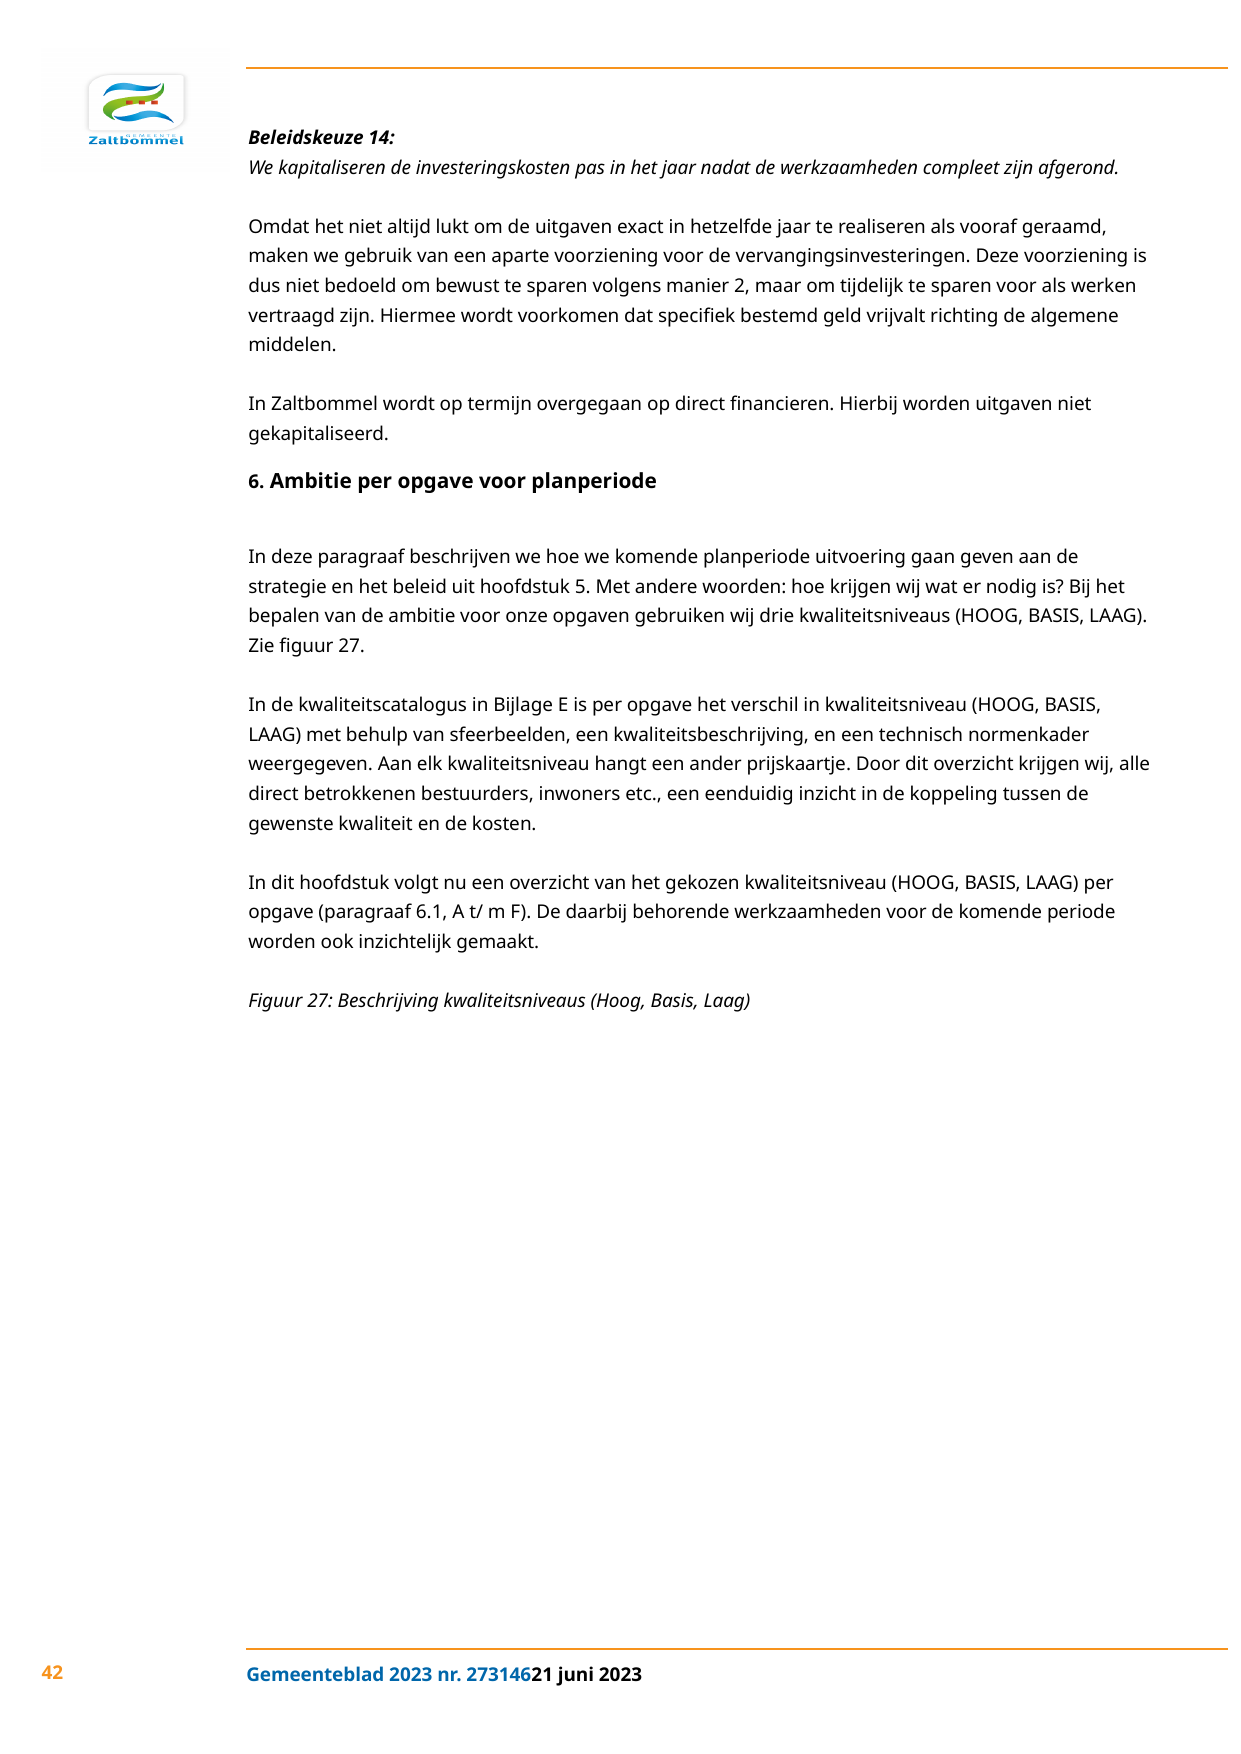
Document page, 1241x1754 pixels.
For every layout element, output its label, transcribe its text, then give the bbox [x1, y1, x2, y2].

text We kapitaliseren de investeringskosten pas in het jaar nadat de werkzaamheden compleet zijn afgerond. [248, 154, 1152, 180]
text In deze paragraaf beschrijven we hoe we komende planperiode uitvoering gaan geven aan de strategie en het beleid uit hoofdstuk 5. Met andere woorden: hoe krijgen wij wat er nodig is? Bij het bepalen van de ambitie voor onze opgaven gebruiken wij drie kwaliteitsniveaus (HOOG, BASIS, LAAG). Zie figuur 27. [248, 543, 1152, 658]
text Beleidskeuze 14: [248, 124, 1152, 150]
text Omdat het niet altijd lukt om de uitgaven exact in hetzelfde jaar te realiseren als vooraf geraamd, maken we gebruik van een aparte voorziening voor de vervangingsinvesteringen. Deze voorziening is dus niet bedoeld om bewust te sparen volgens manier 2, maar om tijdelijk te sparen voor als werken vertraagd zijn. Hiermee wordt voorkomen dat specifiek bestemd geld vrijvalt richting de algemene middelen. [248, 213, 1152, 357]
text In dit hoofdstuk volgt nu een overzicht van het gekozen kwaliteitsniveau (HOOG, BASIS, LAAG) per opgave (paragraaf 6.1, A t/ m F). De daarbij behorende werkzaamheden voor de komende periode worden ook inzichtelijk gemaakt. [248, 869, 1152, 954]
text In Zaltbommel wordt op termijn overgegaan op direct financieren. Hierbij worden uitgaven niet gekapitaliseerd. [248, 391, 1152, 446]
text Figuur 27: Beschrijving kwaliteitsniveaus (Hoog, Basis, Laag) [248, 987, 1152, 1013]
picture [41, 47, 231, 172]
text 6. Ambitie per opgave voor planperiode [248, 466, 1152, 494]
text In de kwaliteitscatalogus in Bijlage E is per opgave het verschil in kwaliteitsniveau (HOOG, BASIS, LAAG) met behulp van sfeerbeelden, een kwaliteitsbeschrijving, en een technisch normenkader weergegeven. Aan elk kwaliteitsniveau hangt een ander prijskaartje. Door dit overzicht krijgen wij, alle direct betrokkenen bestuurders, inwoners etc., een eenduidig inzicht in de koppeling tussen de gewenste kwaliteit en de kosten. [248, 691, 1152, 836]
